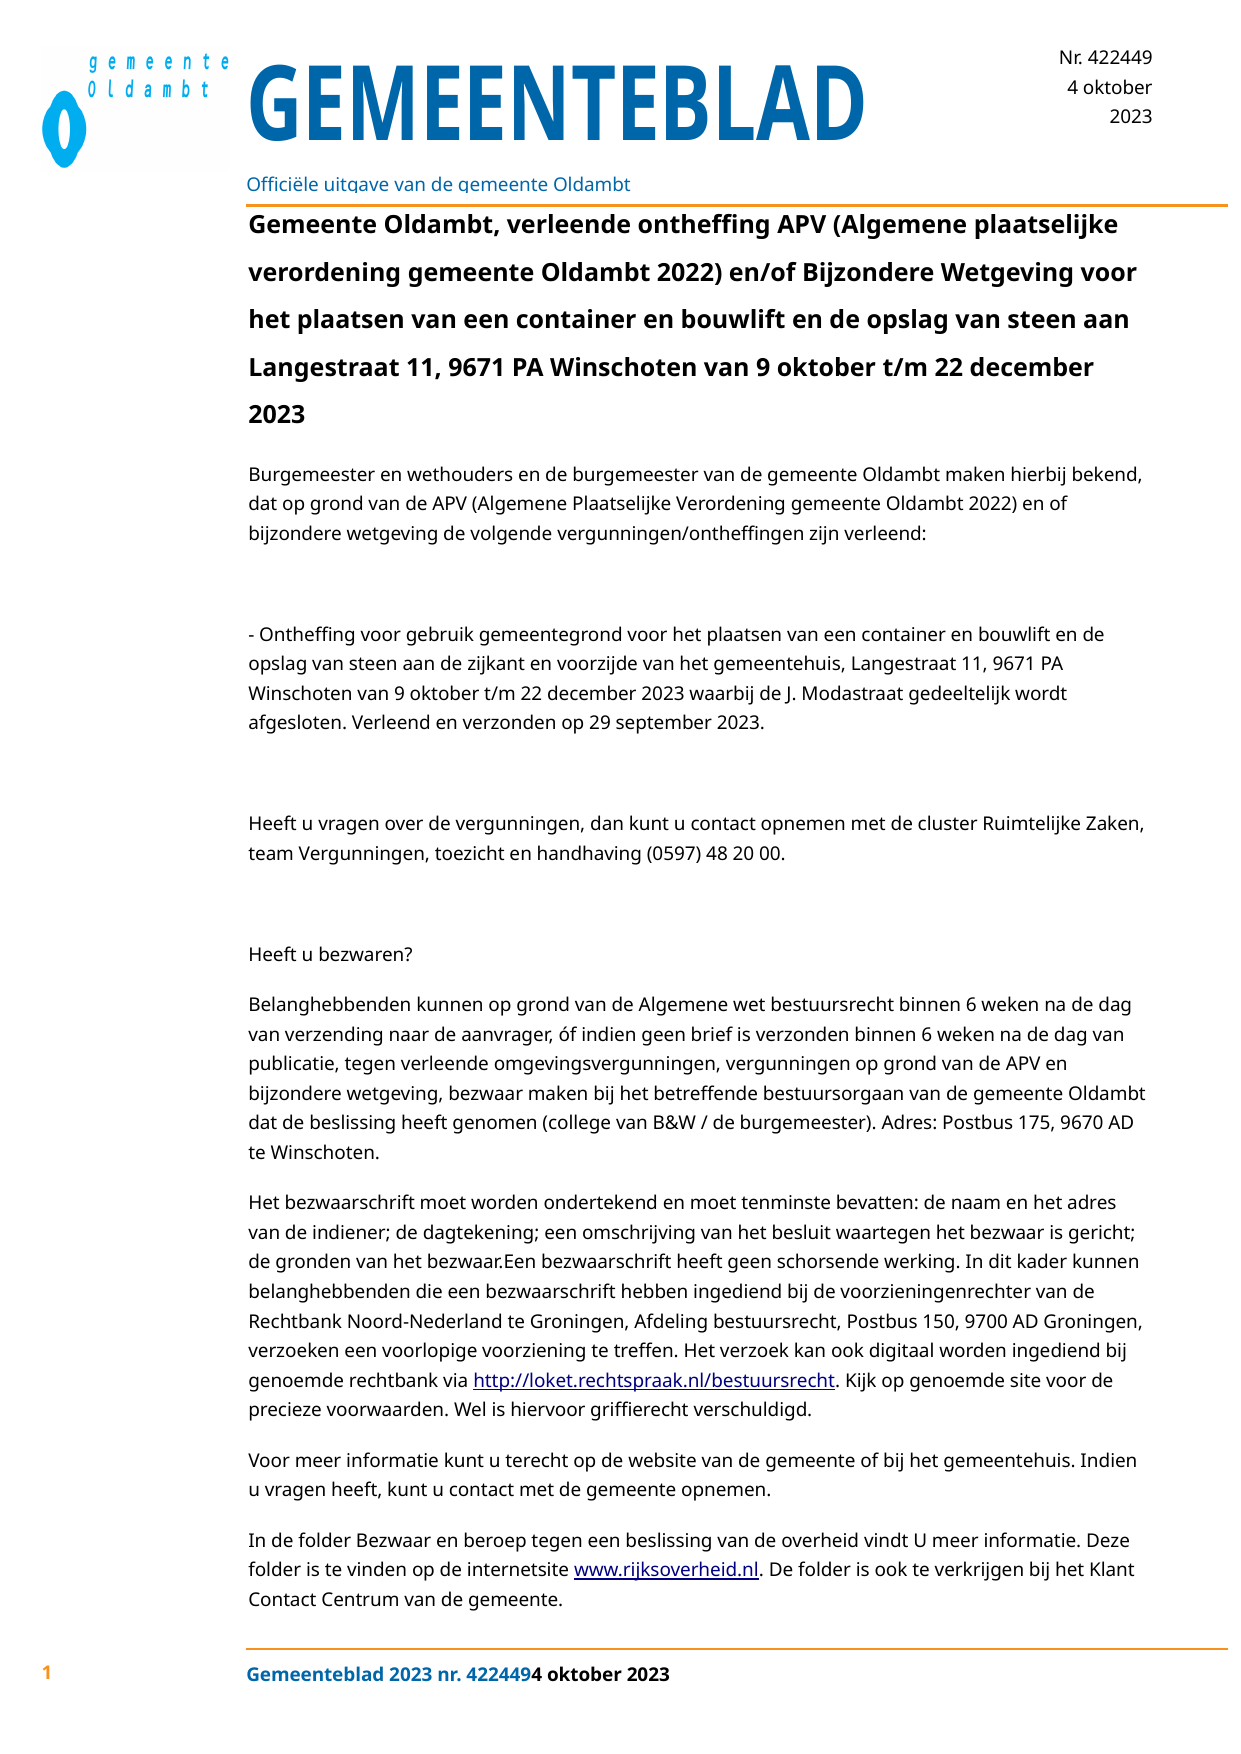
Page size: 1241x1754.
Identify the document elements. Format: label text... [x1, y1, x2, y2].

text Het bezwaarschrift moet worden ondertekend en moet tenminste bevatten: de naam en het adres van de indiener; de dagtekening; een omschrijving van het besluit waartegen het bezwaar is gericht; de gronden van het bezwaar.Een bezwaarschrift heeft geen schorsende werking. In dit kader kunnen belanghebbenden die een bezwaarschrift hebben ingediend bij de voorzieningenrechter van de Rechtbank Noord-Nederland te Groningen, Afdeling bestuursrecht, Postbus 150, 9700 AD Groningen, verzoeken een voorlopige voorziening te treffen. Het verzoek kan ook digitaal worden ingediend bij genoemde rechtbank via http://loket.rechtspraak.nl/bestuursrecht. Kijk op genoemde site voor de precieze voorwaarden. Wel is hiervoor griffierecht verschuldigd. [248, 1189, 1152, 1422]
text - Ontheffing voor gebruik gemeentegrond voor het plaatsen van een container en bouwlift en de opslag van steen aan de zijkant en voorzijde van het gemeentehuis, Langestraat 11, 9671 PA Winschoten van 9 oktober t/m 22 december 2023 waarbij de J. Modastraat gedeeltelijk wordt afgesloten. Verleend en verzonden op 29 september 2023. [248, 621, 1152, 735]
picture [41, 47, 231, 172]
text Heeft u vragen over de vergunningen, dan kunt u contact opnemen met de cluster Ruimtelijke Zaken, team Vergunningen, toezicht en handhaving (0597) 48 20 00. [248, 810, 1152, 866]
text In de folder Bezwaar en beroep tegen een beslissing van de overheid vindt U meer informatie. Deze folder is te vinden op de internetsite www.rijksoverheid.nl. De folder is ook te verkrijgen bij het Klant Contact Centrum van de gemeente. [248, 1527, 1152, 1612]
text Gemeente Oldambt, verleende ontheffing APV (Algemene plaatselijke verordening gemeente Oldambt 2022) en/of Bijzondere Wetgeving voor het plaatsen van een container en bouwlift en de opslag van steen aan Langestraat 11, 9671 PA Winschoten van 9 oktober t/m 22 december 2023 [248, 207, 1152, 431]
text Heeft u bezwaren? [248, 941, 1152, 966]
text Belanghebbenden kunnen op grond van de Algemene wet bestuursrecht binnen 6 weken na de dag van verzending naar de aanvrager, óf indien geen brief is verzonden binnen 6 weken na de dag van publicatie, tegen verleende omgevingsvergunningen, vergunningen op grond van de APV en bijzondere wetgeving, bezwaar maken bij het betreffende bestuursorgaan van de gemeente Oldambt dat de beslissing heeft genomen (college van B&W / de burgemeester). Adres: Postbus 175, 9670 AD te Winschoten. [248, 991, 1152, 1165]
text Burgemeester en wethouders en de burgemeester van de gemeente Oldambt maken hierbij bekend, dat op grond van de APV (Algemene Plaatselijke Verordening gemeente Oldambt 2022) en of bijzondere wetgeving de volgende vergunningen/ontheffingen zijn verleend: [248, 461, 1152, 546]
text Voor meer informatie kunt u terecht op de website van de gemeente of bij het gemeentehuis. Indien u vragen heeft, kunt u contact met de gemeente opnemen. [248, 1447, 1152, 1502]
